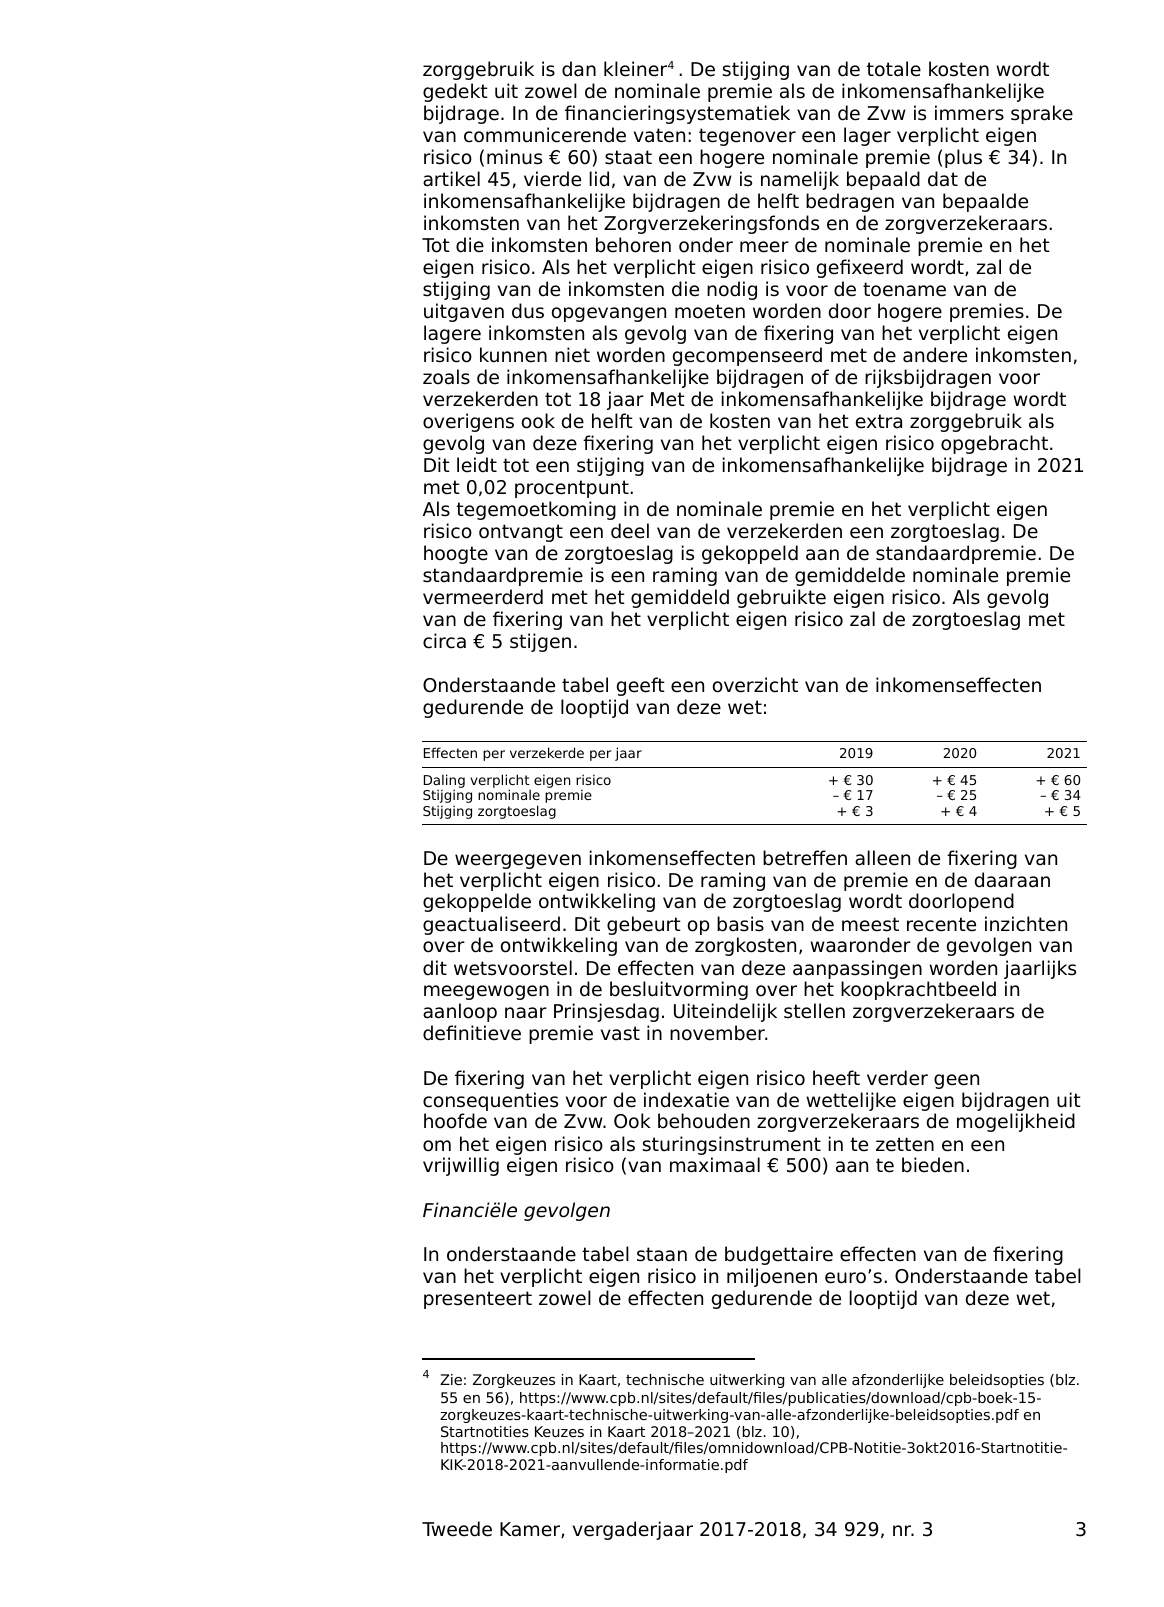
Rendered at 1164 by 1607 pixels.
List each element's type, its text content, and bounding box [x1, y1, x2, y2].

text In onderstaande tabel staan de budgettaire effecten van de fixering van het verplicht eigen risico in miljoenen euro’s. Onderstaande tabel presenteert zowel de effecten gedurende de looptijd van deze wet, [422, 1244, 1087, 1310]
table_cell + € 3 [776, 804, 879, 824]
table_header 2020 [879, 742, 983, 767]
subtitle Financiële gevolgen [422, 1199, 1087, 1222]
table_cell – € 34 [983, 788, 1087, 804]
table_cell + € 4 [879, 804, 983, 824]
text Zie: Zorgkeuzes in Kaart, technische uitwerking van alle afzonderlijke beleidsopties (blz. 55 en 56), https://www.cpb.nl/sites/default/files/publicaties/download/cpb-boek-15-zorgkeuzes-kaart-technische-uitwerking-van-alle-afzonderlijke-beleidsopties.pdf en Startnotities Keuzes in Kaart 2018–2021 (blz. 10), https://www.cpb.nl/sites/default/files/omnidownload/CPB-Notitie-3okt2016-Startnotitie-KIK-2018-2021-aanvullende-informatie.pdf [422, 1368, 1087, 1474]
table_cell + € 45 [879, 768, 983, 788]
table_cell – € 25 [879, 788, 983, 804]
text De weergegeven inkomenseffecten betreffen alleen de fixering van het verplicht eigen risico. De raming van de premie en de daaraan gekoppelde ontwikkeling van de zorgtoeslag wordt doorlopend geactualiseerd. Dit gebeurt op basis van de meest recente inzichten over de ontwikkeling van de zorgkosten, waaronder de gevolgen van dit wetsvoorstel. De effecten van deze aanpassingen worden jaarlijks meegewogen in de besluitvorming over het koopkrachtbeeld in aanloop naar Prinsjesdag. Uiteindelijk stellen zorgverzekeraars de definitieve premie vast in november. [422, 847, 1087, 1045]
table_header Effecten per verzekerde per jaar [422, 742, 776, 767]
text zorggebruik is dan kleiner. De stijging van de totale kosten wordt gedekt uit zowel de nominale premie als de inkomensafhankelijke bijdrage. In de financieringsystematiek van de Zvw is immers sprake van communicerende vaten: tegenover een lager verplicht eigen risico (minus € 60) staat een hogere nominale premie (plus € 34). In artikel 45, vierde lid, van de Zvw is namelijk bepaald dat de inkomensafhankelijke bijdragen de helft bedragen van bepaalde inkomsten van het Zorgverzekeringsfonds en de zorgverzekeraars. Tot die inkomsten behoren onder meer de nominale premie en het eigen risico. Als het verplicht eigen risico gefixeerd wordt, zal de stijging van de inkomsten die nodig is voor de toename van de uitgaven dus opgevangen moeten worden door hogere premies. De lagere inkomsten als gevolg van de fixering van het verplicht eigen risico kunnen niet worden gecompenseerd met de andere inkomsten, zoals de inkomensafhankelijke bijdragen of de rijksbijdragen voor verzekerden tot 18 jaar Met de inkomensafhankelijke bijdrage wordt overigens ook de helft van de kosten van het extra zorggebruik als gevolg van deze fixering van het verplicht eigen risico opgebracht. Dit leidt tot een stijging van de inkomensafhankelijke bijdrage in 2021 met 0,02 procentpunt. [422, 59, 1087, 499]
table_cell + € 60 [983, 768, 1087, 788]
table_cell + € 30 [776, 768, 879, 788]
table_cell Stijging nominale premie [422, 788, 776, 804]
table_header 2021 [983, 742, 1087, 767]
text Als tegemoetkoming in de nominale premie en het verplicht eigen risico ontvangt een deel van de verzekerden een zorgtoeslag. De hoogte van de zorgtoeslag is gekoppeld aan de standaardpremie. De standaardpremie is een raming van de gemiddelde nominale premie vermeerderd met het gemiddeld gebruikte eigen risico. Als gevolg van de fixering van het verplicht eigen risico zal de zorgtoeslag met circa € 5 stijgen. [422, 499, 1087, 652]
text De fixering van het verplicht eigen risico heeft verder geen consequenties voor de indexatie van de wettelijke eigen bijdragen uit hoofde van de Zvw. Ook behouden zorgverzekeraars de mogelijkheid om het eigen risico als sturingsinstrument in te zetten en een vrijwillig eigen risico (van maximaal € 500) aan te bieden. [422, 1067, 1087, 1177]
table_header 2019 [776, 742, 879, 767]
table_cell Daling verplicht eigen risico [422, 768, 776, 788]
table_cell Stijging zorgtoeslag [422, 804, 776, 824]
table_cell – € 17 [776, 788, 879, 804]
text Onderstaande tabel geeft een overzicht van de inkomenseffecten gedurende de looptijd van deze wet: [422, 675, 1087, 719]
table_cell + € 5 [983, 804, 1087, 824]
